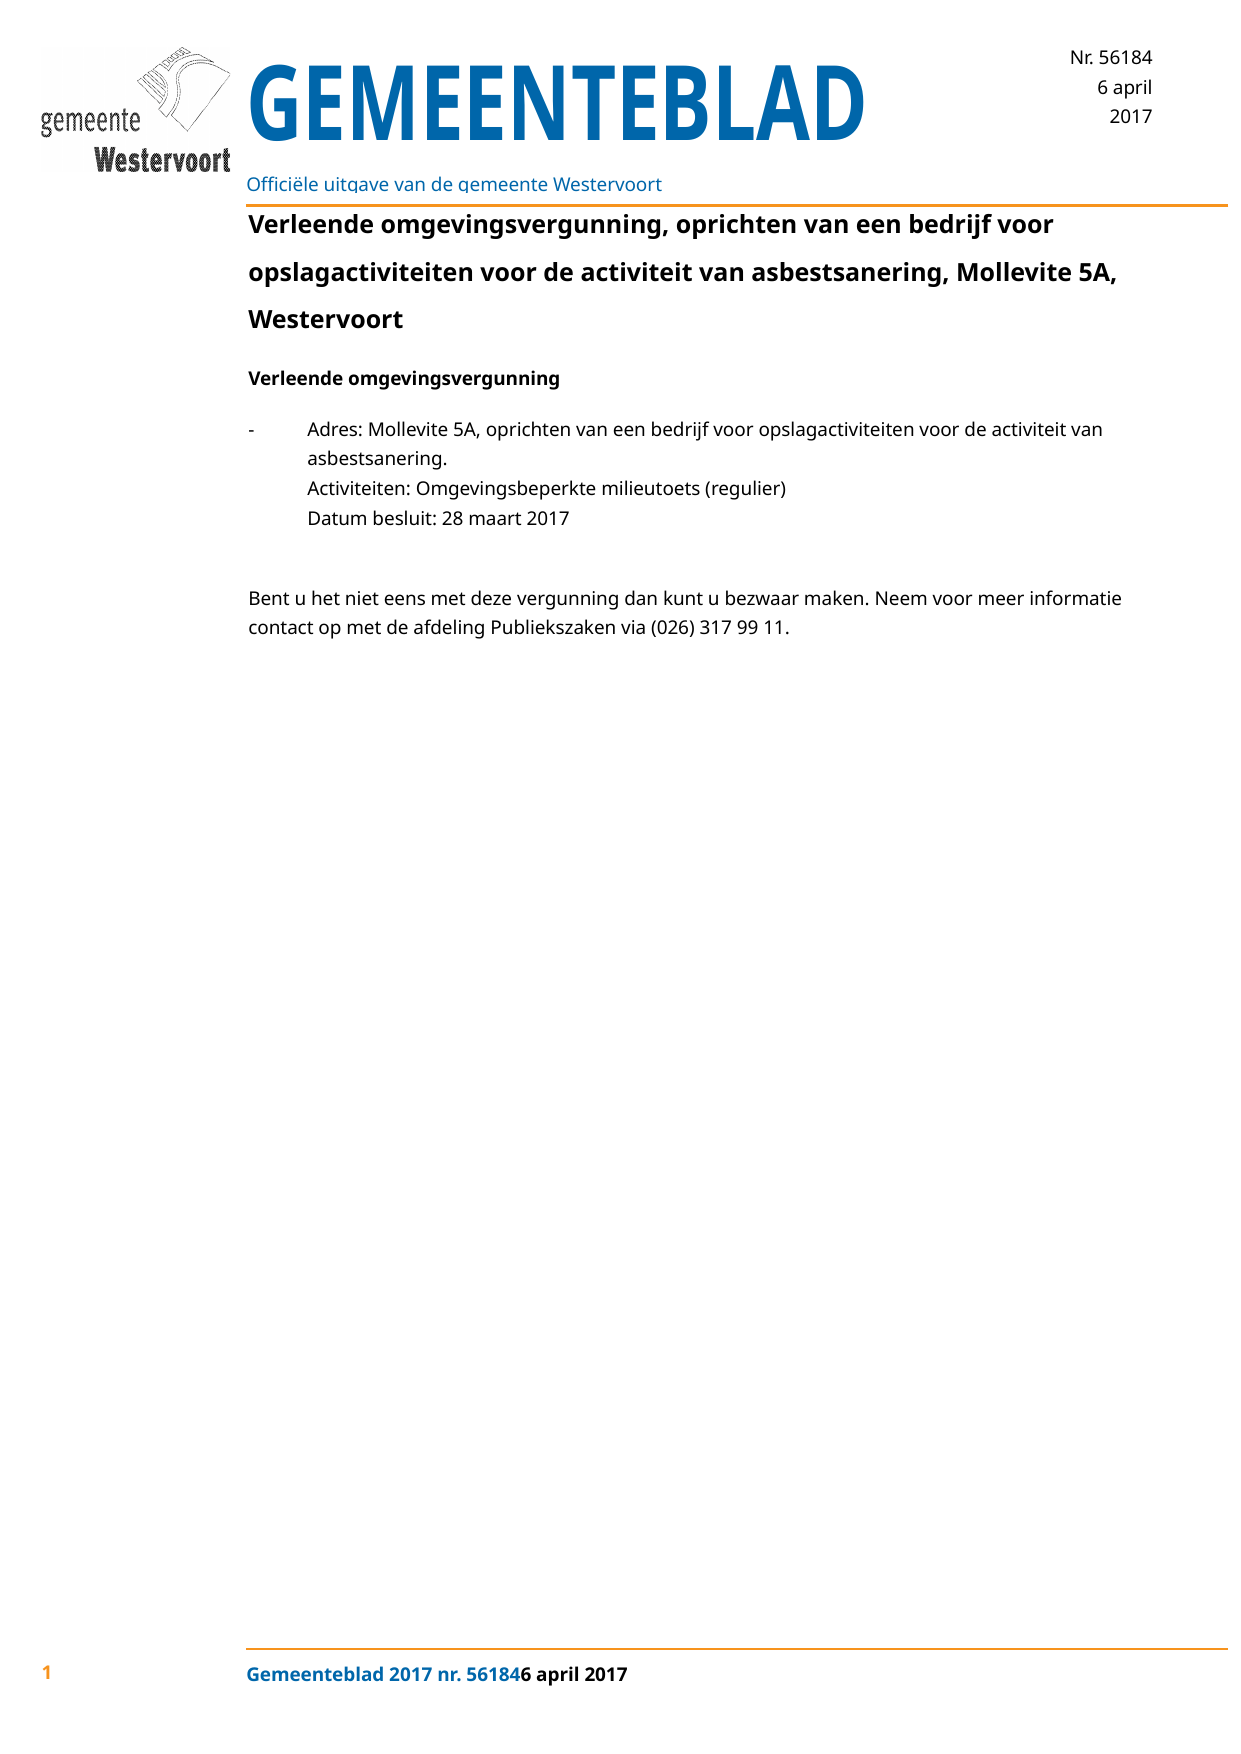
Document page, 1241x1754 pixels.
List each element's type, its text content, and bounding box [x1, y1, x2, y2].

list Datum besluit: 28 maart 2017 [248, 505, 1152, 530]
text Verleende omgevingsvergunning [248, 366, 1152, 391]
picture [41, 47, 231, 172]
text Bent u het niet eens met deze vergunning dan kunt u bezwaar maken. Neem voor meer informatie contact op met de afdeling Publiekszaken via (026) 317 99 11. [248, 585, 1152, 640]
text Verleende omgevingsvergunning, oprichten van een bedrijf voor opslagactiviteiten voor de activiteit van asbestsanering, Mollevite 5A, Westervoort [248, 207, 1152, 336]
list Adres: Mollevite 5A, oprichten van een bedrijf voor opslagactiviteiten voor de activiteit van asbestsanering. [248, 416, 1152, 471]
list Activiteiten: Omgevingsbeperkte milieutoets (regulier) [248, 475, 1152, 501]
